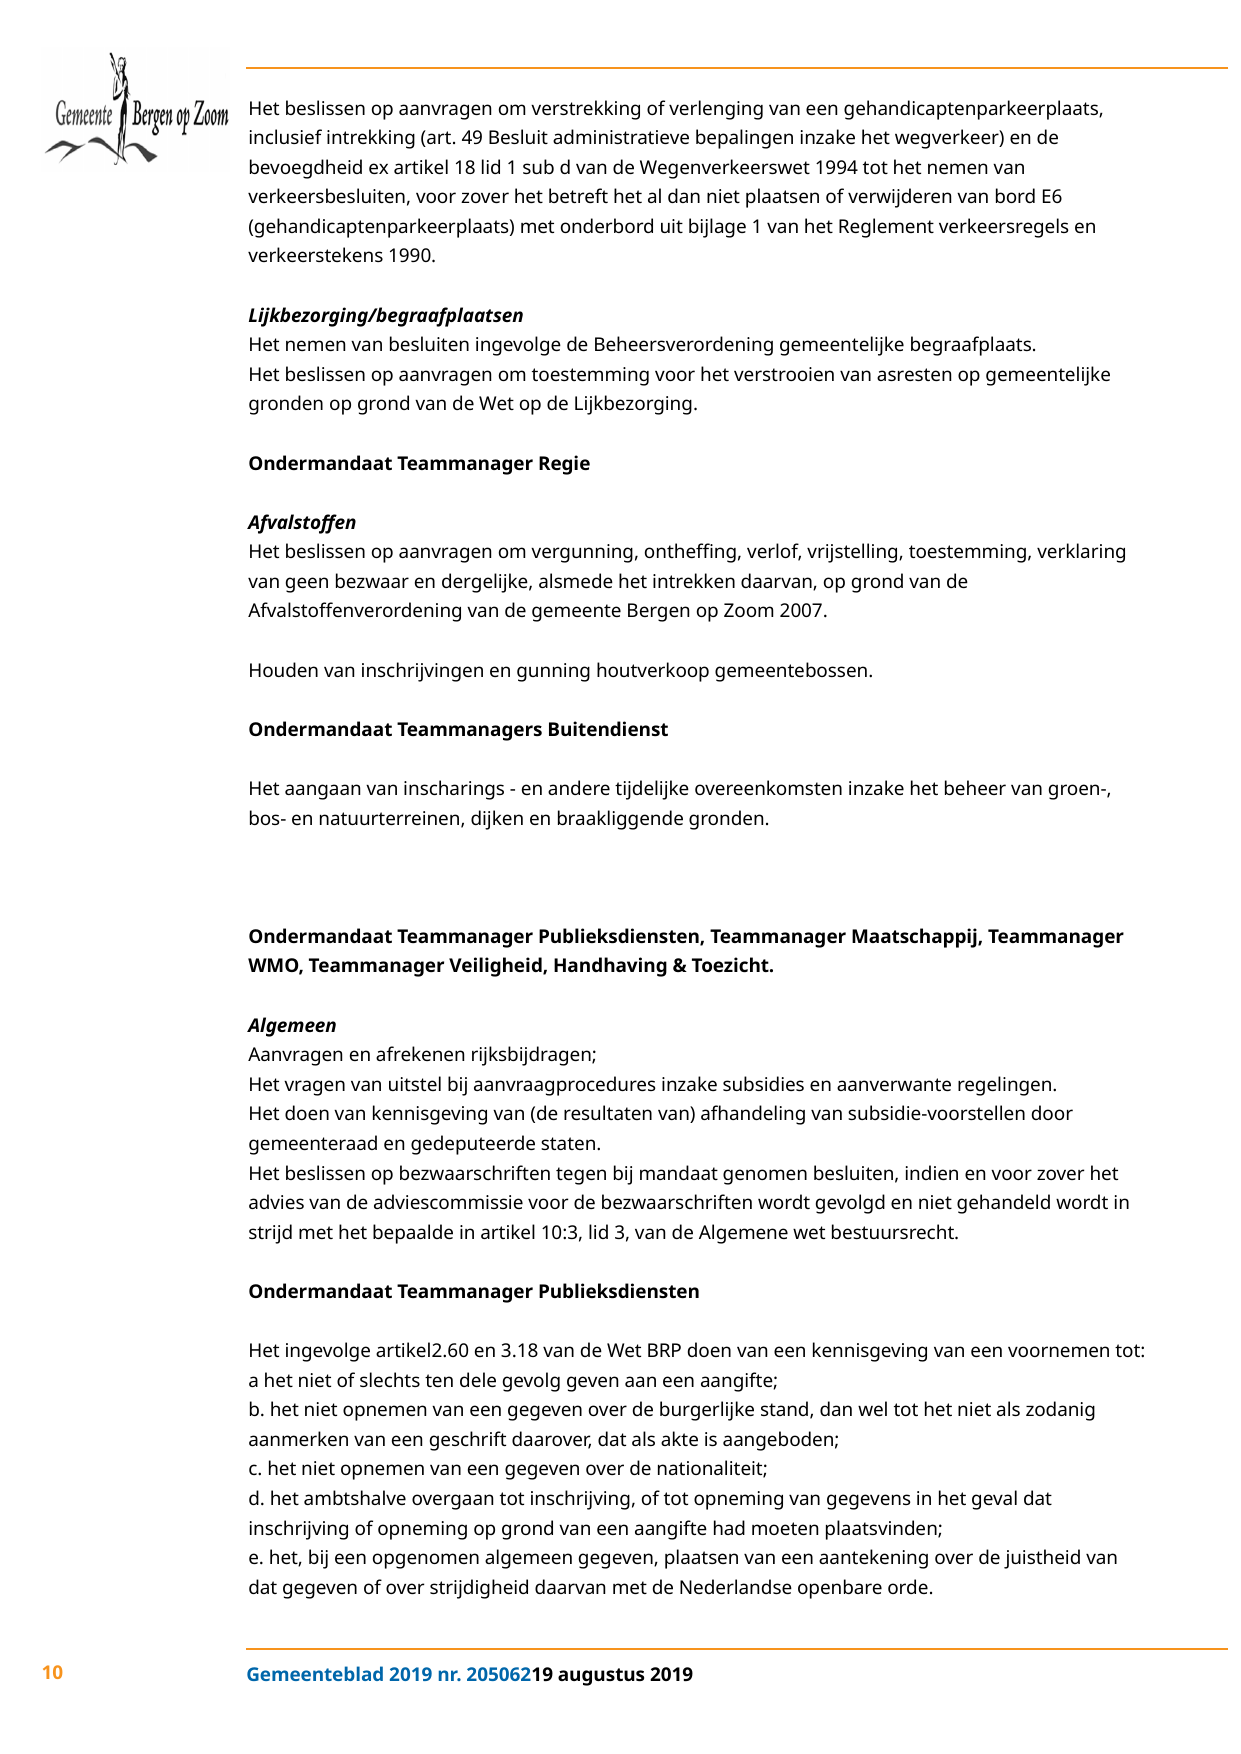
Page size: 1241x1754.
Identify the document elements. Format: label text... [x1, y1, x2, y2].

text Het ingevolge artikel2.60 en 3.18 van de Wet BRP doen van een kennisgeving van een voornemen tot: [248, 1337, 1152, 1363]
text Het beslissen op aanvragen om vergunning, ontheffing, verlof, vrijstelling, toestemming, verklaring van geen bezwaar en dergelijke, alsmede het intrekken daarvan, op grond van de Afvalstoffenverordening van de gemeente Bergen op Zoom 2007. [248, 538, 1152, 623]
text Het nemen van besluiten ingevolge de Beheersverordening gemeentelijke begraafplaats. [248, 331, 1152, 357]
text Het beslissen op bezwaarschriften tegen bij mandaat genomen besluiten, indien en voor zover het advies van de adviescommissie voor de bezwaarschriften wordt gevolgd en niet gehandeld wordt in strijd met het bepaalde in artikel 10:3, lid 3, van de Algemene wet bestuursrecht. [248, 1160, 1152, 1245]
text b. het niet opnemen van een gegeven over de burgerlijke stand, dan wel tot het niet als zodanig aanmerken van een geschrift daarover, dat als akte is aangeboden; [248, 1396, 1152, 1452]
text Het aangaan van inscharings - en andere tijdelijke overeenkomsten inzake het beheer van groen-, bos- en natuurterreinen, dijken en braakliggende gronden. [248, 775, 1152, 831]
text Afvalstoffen [248, 509, 1152, 535]
text Ondermandaat Teammanagers Buitendienst [248, 716, 1152, 742]
text Ondermandaat Teammanager Publieksdiensten [248, 1278, 1152, 1304]
text Algemeen [248, 1012, 1152, 1038]
picture [41, 47, 231, 172]
text Het beslissen op aanvragen om toestemming voor het verstrooien van asresten op gemeentelijke gronden op grond van de Wet op de Lijkbezorging. [248, 361, 1152, 416]
text a het niet of slechts ten dele gevolg geven aan een aangifte; [248, 1367, 1152, 1393]
text e. het, bij een opgenomen algemeen gegeven, plaatsen van een aantekening over de juistheid van dat gegeven of over strijdigheid daarvan met de Nederlandse openbare orde. [248, 1544, 1152, 1600]
text Ondermandaat Teammanager Regie [248, 450, 1152, 476]
text Het vragen van uitstel bij aanvraagprocedures inzake subsidies en aanverwante regelingen. [248, 1071, 1152, 1097]
text Ondermandaat Teammanager Publieksdiensten, Teammanager Maatschappij, Teammanager WMO, Teammanager Veiligheid, Handhaving & Toezicht. [248, 923, 1152, 978]
text Het doen van kennisgeving van (de resultaten van) afhandeling van subsidie-voorstellen door gemeenteraad en gedeputeerde staten. [248, 1101, 1152, 1156]
text Het beslissen op aanvragen om verstrekking of verlenging van een gehandicaptenparkeerplaats, inclusief intrekking (art. 49 Besluit administratieve bepalingen inzake het wegverkeer) en de bevoegdheid ex artikel 18 lid 1 sub d van de Wegenverkeerswet 1994 tot het nemen van verkeersbesluiten, voor zover het betreft het al dan niet plaatsen of verwijderen van bord E6 (gehandicaptenparkeerplaats) met onderbord uit bijlage 1 van het Reglement verkeersregels en verkeerstekens 1990. [248, 95, 1152, 268]
text Houden van inschrijvingen en gunning houtverkoop gemeentebossen. [248, 657, 1152, 683]
text d. het ambtshalve overgaan tot inschrijving, of tot opneming van gegevens in het geval dat inschrijving of opneming op grond van een aangifte had moeten plaatsvinden; [248, 1485, 1152, 1541]
text Lijkbezorging/begraafplaatsen [248, 302, 1152, 328]
text Aanvragen en afrekenen rijksbijdragen; [248, 1041, 1152, 1067]
text c. het niet opnemen van een gegeven over de nationaliteit; [248, 1456, 1152, 1481]
